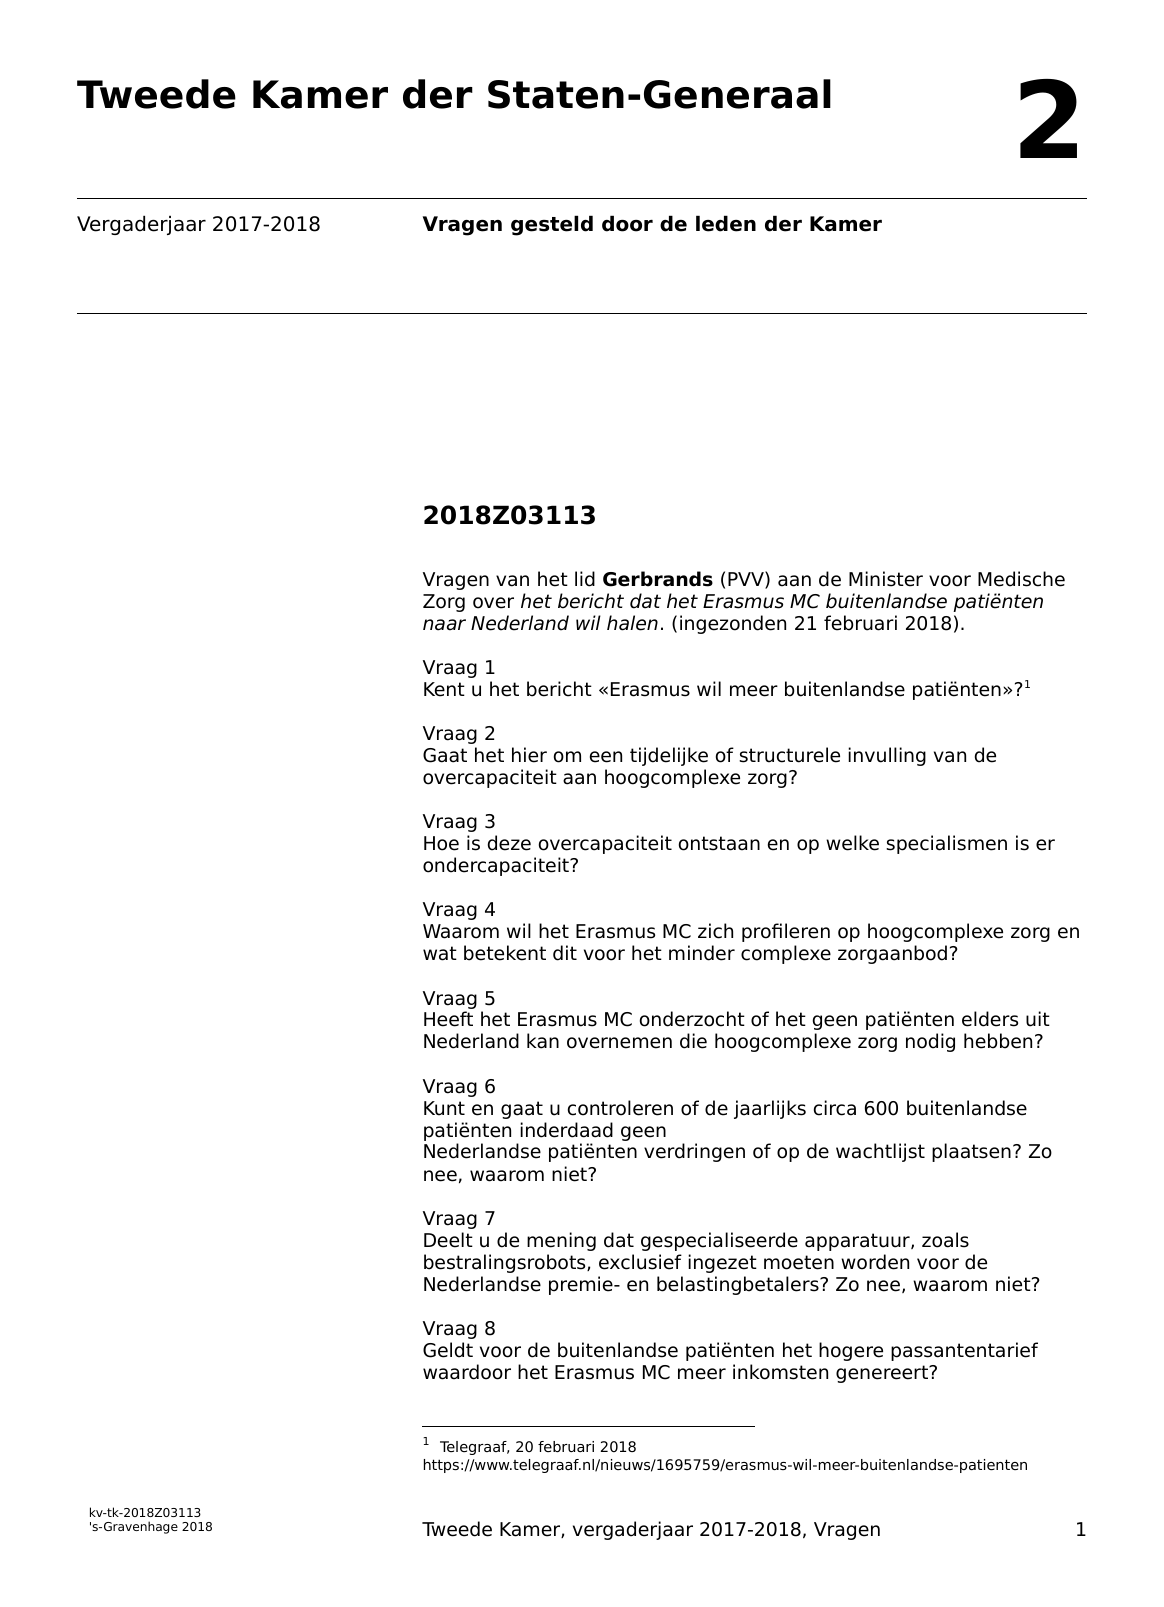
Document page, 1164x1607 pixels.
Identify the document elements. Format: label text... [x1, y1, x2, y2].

text Gaat het hier om een tijdelijke of structurele invulling van de overcapaciteit aan hoogcomplexe zorg? [422, 745, 1087, 789]
text Vraag 4 [422, 899, 1087, 921]
text Kent u het bericht «Erasmus wil meer buitenlandse patiënten»? [422, 679, 1087, 701]
text Vraag 8 [422, 1318, 1087, 1340]
text Vraag 2 [422, 723, 1087, 745]
text Nederlandse patiënten verdringen of op de wachtlijst plaatsen? Zo nee, waarom niet? [422, 1141, 1087, 1185]
text Vraag 6 [422, 1076, 1087, 1097]
text Vraag 7 [422, 1208, 1087, 1229]
table_header 2 [886, 59, 1087, 198]
table_header Tweede Kamer der Staten-Generaal [77, 59, 886, 198]
table_cell Vergaderjaar 2017-2018 [77, 199, 422, 313]
text Kunt en gaat u controleren of de jaarlijks circa 600 buitenlandse patiënten inderdaad geen [422, 1097, 1087, 1141]
text 2018Z03113 [422, 501, 1087, 531]
text Heeft het Erasmus MC onderzocht of het geen patiënten elders uit Nederland kan overnemen die hoogcomplexe zorg nodig hebben? [422, 1009, 1087, 1053]
text Waarom wil het Erasmus MC zich profileren op hoogcomplexe zorg en wat betekent dit voor het minder complexe zorgaanbod? [422, 921, 1087, 965]
text Vragen van het lid Gerbrands (PVV) aan de Minister voor Medische Zorg over het bericht dat het Erasmus MC buitenlandse patiënten naar Nederland wil halen. (ingezonden 21 februari 2018). [422, 569, 1087, 635]
text 's-Gravenhage 2018 [88, 1520, 323, 1534]
text Hoe is deze overcapaciteit ontstaan en op welke specialismen is er ondercapaciteit? [422, 833, 1087, 877]
text kv-tk-2018Z03113 [88, 1506, 323, 1520]
text Deelt u de mening dat gespecialiseerde apparatuur, zoals bestralingsrobots, exclusief ingezet moeten worden voor de Nederlandse premie- en belastingbetalers? Zo nee, waarom niet? [422, 1229, 1087, 1296]
text Vraag 3 [422, 811, 1087, 833]
text https://www.telegraaf.nl/nieuws/1695759/erasmus-wil-meer-buitenlandse-patienten [422, 1457, 1087, 1474]
text Geldt voor de buitenlandse patiënten het hogere passantentarief waardoor het Erasmus MC meer inkomsten genereert? [422, 1340, 1087, 1384]
table_cell Vragen gesteld door de leden der Kamer [422, 199, 1087, 313]
text Vraag 5 [422, 987, 1087, 1009]
text Telegraaf, 20 februari 2018 [422, 1435, 1087, 1457]
text Vraag 1 [422, 657, 1087, 679]
